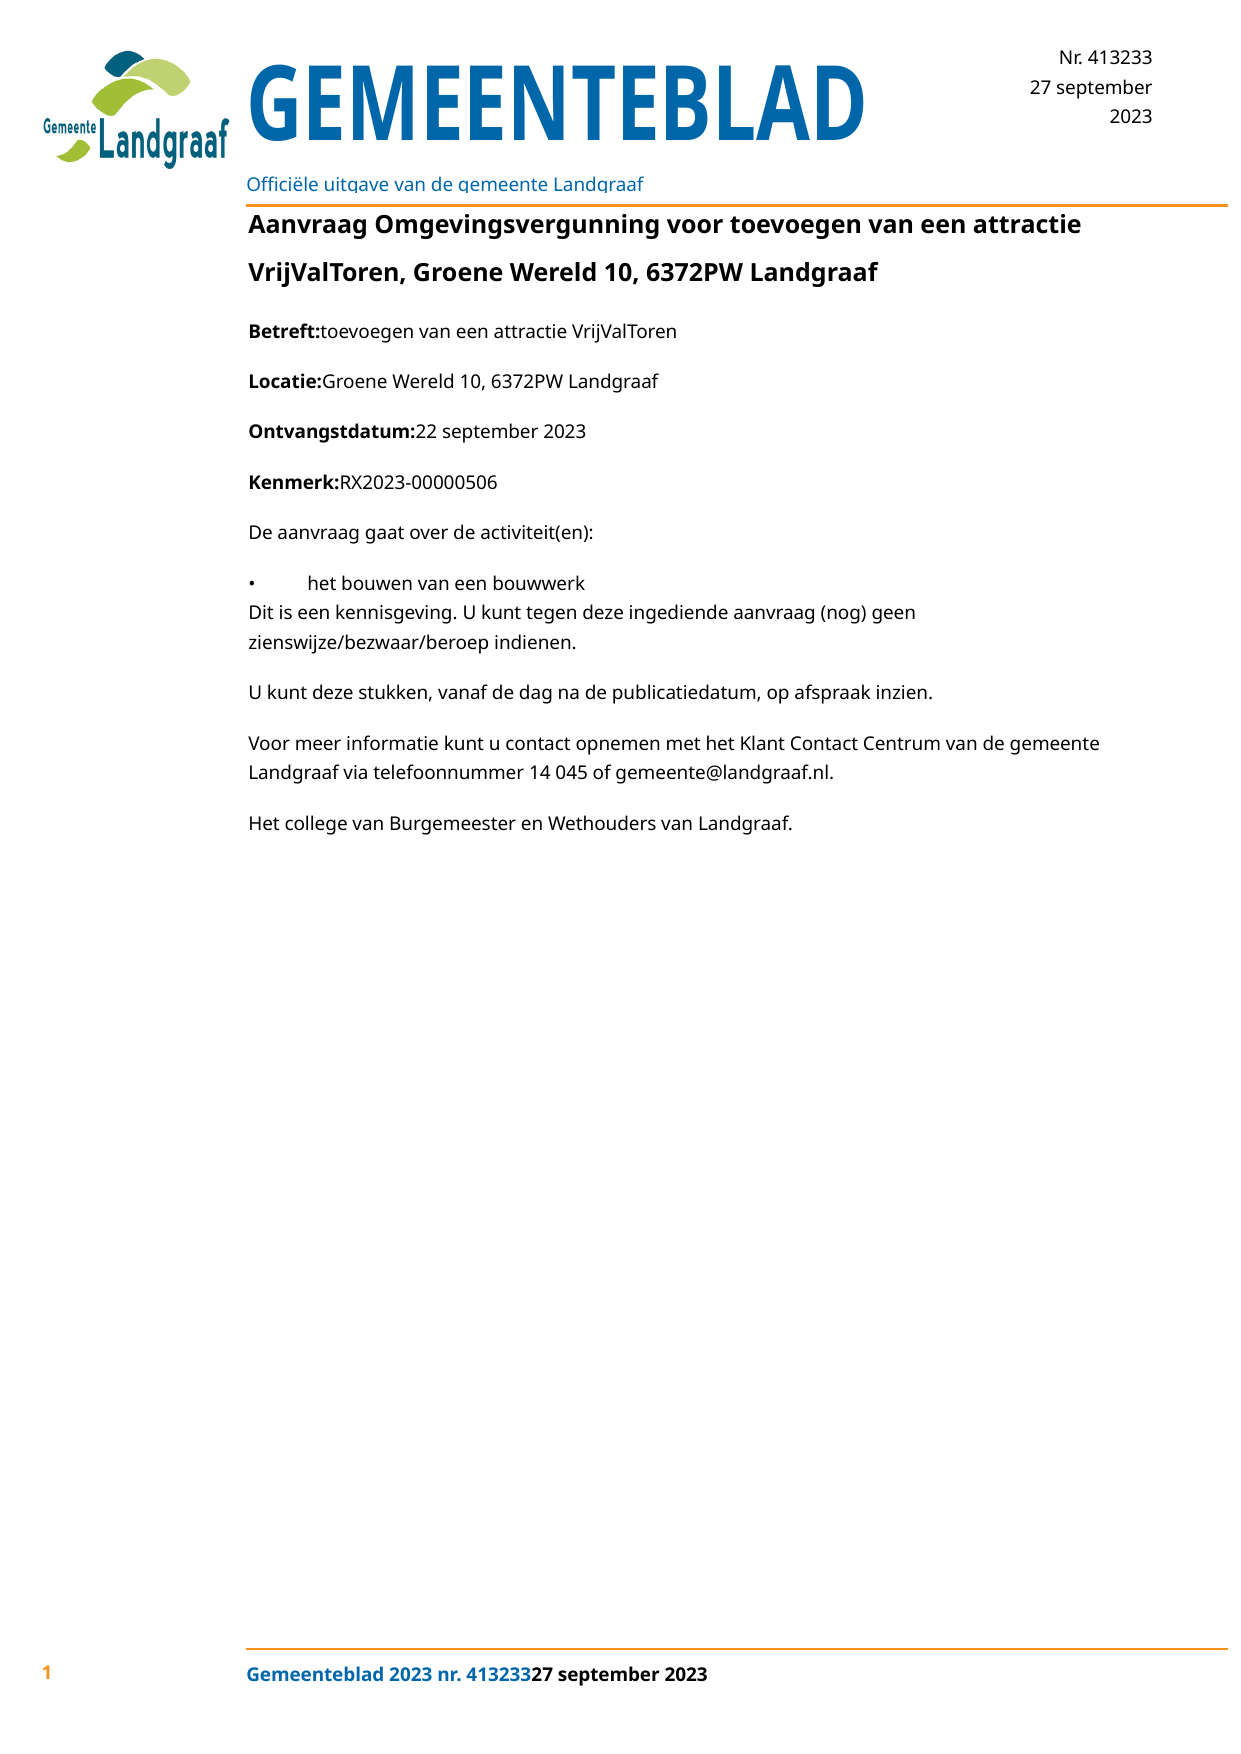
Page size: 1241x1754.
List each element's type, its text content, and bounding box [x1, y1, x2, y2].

text Dit is een kennisgeving. U kunt tegen deze ingediende aanvraag (nog) geen zienswijze/bezwaar/beroep indienen. [248, 599, 1152, 655]
text Kenmerk:RX2023-00000506 [248, 469, 1152, 495]
text Het college van Burgemeester en Wethouders van Landgraaf. [248, 810, 1152, 836]
text Locatie:Groene Wereld 10, 6372PW Landgraaf [248, 368, 1152, 394]
text U kunt deze stukken, vanaf de dag na de publicatiedatum, op afspraak inzien. [248, 679, 1152, 705]
text Aanvraag Omgevingsvergunning voor toevoegen van een attractie VrijValToren, Groene Wereld 10, 6372PW Landgraaf [248, 207, 1152, 288]
text Voor meer informatie kunt u contact opnemen met het Klant Contact Centrum van de gemeente Landgraaf via telefoonnummer 14 045 of gemeente@landgraaf.nl. [248, 730, 1152, 785]
list het bouwen van een bouwwerk [248, 570, 1152, 596]
text De aanvraag gaat over de activiteit(en): [248, 519, 1152, 545]
text Ontvangstdatum:22 september 2023 [248, 419, 1152, 444]
picture [41, 47, 231, 172]
text Betreft:toevoegen van een attractie VrijValToren [248, 318, 1152, 344]
